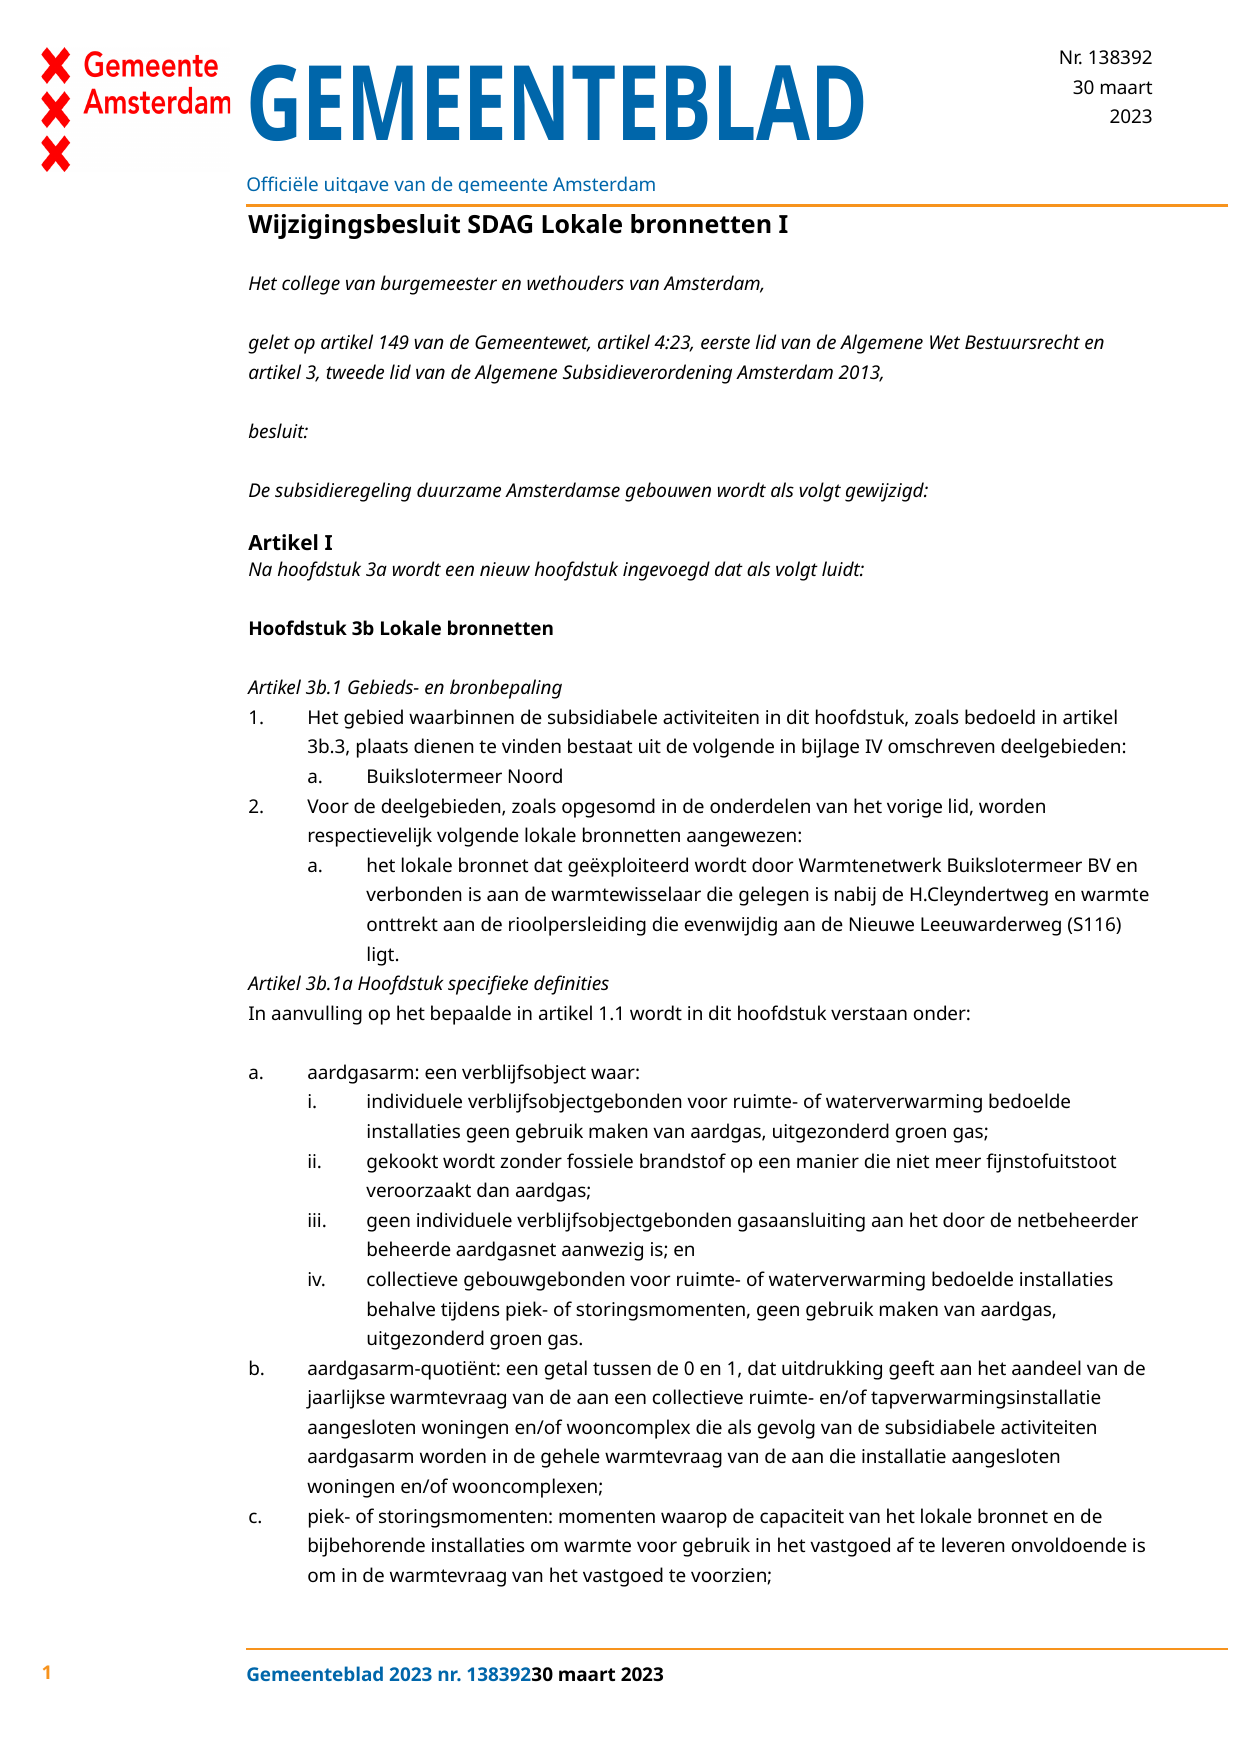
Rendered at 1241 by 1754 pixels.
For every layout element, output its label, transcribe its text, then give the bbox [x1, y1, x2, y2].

list Voor de deelgebieden, zoals opgesomd in de onderdelen van het vorige lid, worden respectievelijk volgende lokale bronnetten aangewezen: [248, 793, 1152, 848]
text Artikel 3b.1a Hoofdstuk specifieke definities [248, 970, 1152, 996]
list geen individuele verblijfsobjectgebonden gasaansluiting aan het door de netbeheerder beheerde aardgasnet aanwezig is; en [307, 1207, 1152, 1262]
picture [41, 47, 231, 172]
list gekookt wordt zonder fossiele brandstof op een manier die niet meer fijnstofuitstoot veroorzaakt dan aardgas; [307, 1148, 1152, 1203]
text Hoofdstuk 3b Lokale bronnetten [248, 615, 1152, 641]
text gelet op artikel 149 van de Gemeentewet, artikel 4:23, eerste lid van de Algemene Wet Bestuursrecht en artikel 3, tweede lid van de Algemene Subsidieverordening Amsterdam 2013, [248, 329, 1152, 385]
list Buikslotermeer Noord [307, 763, 1152, 789]
text besluit: [248, 418, 1152, 444]
text Artikel 3b.1 Gebieds- en bronbepaling [248, 674, 1152, 700]
text Wijzigingsbesluit SDAG Lokale bronnetten I [248, 207, 1152, 241]
text In aanvulling op het bepaalde in artikel 1.1 wordt in dit hoofdstuk verstaan onder: [248, 1000, 1152, 1026]
list aardgasarm: een verblijfsobject waar: [248, 1059, 1152, 1085]
list aardgasarm-quotiënt: een getal tussen de 0 en 1, dat uitdrukking geeft aan het aandeel van de jaarlijkse warmtevraag van de aan een collectieve ruimte- en/of tapverwarmingsinstallatie aangesloten woningen en/of wooncomplex die als gevolg van de subsidiabele activiteiten aardgasarm worden in de gehele warmtevraag van de aan die installatie aangesloten woningen en/of wooncomplexen; [248, 1355, 1152, 1499]
list individuele verblijfsobjectgebonden voor ruimte- of waterverwarming bedoelde installaties geen gebruik maken van aardgas, uitgezonderd groen gas; [307, 1089, 1152, 1144]
list het lokale bronnet dat geëxploiteerd wordt door Warmtenetwerk Buikslotermeer BV en verbonden is aan de warmtewisselaar die gelegen is nabij de H.Cleyndertweg en warmte onttrekt aan de rioolpersleiding die evenwijdig aan de Nieuwe Leeuwarderweg (S116) ligt. [307, 852, 1152, 967]
text De subsidieregeling duurzame Amsterdamse gebouwen wordt als volgt gewijzigd: [248, 477, 1152, 503]
list collectieve gebouwgebonden voor ruimte- of waterverwarming bedoelde installaties behalve tijdens piek- of storingsmomenten, geen gebruik maken van aardgas, uitgezonderd groen gas. [307, 1266, 1152, 1351]
list piek- of storingsmomenten: momenten waarop de capaciteit van het lokale bronnet en de bijbehorende installaties om warmte voor gebruik in het vastgoed af te leveren onvoldoende is om in de warmtevraag van het vastgoed te voorzien; [248, 1503, 1152, 1588]
text Artikel I [248, 528, 1152, 556]
text Het college van burgemeester en wethouders van Amsterdam, [248, 270, 1152, 296]
text Na hoofdstuk 3a wordt een nieuw hoofdstuk ingevoegd dat als volgt luidt: [248, 556, 1152, 582]
list Het gebied waarbinnen de subsidiabele activiteiten in dit hoofdstuk, zoals bedoeld in artikel 3b.3, plaats dienen te vinden bestaat uit de volgende in bijlage IV omschreven deelgebieden: [248, 704, 1152, 759]
